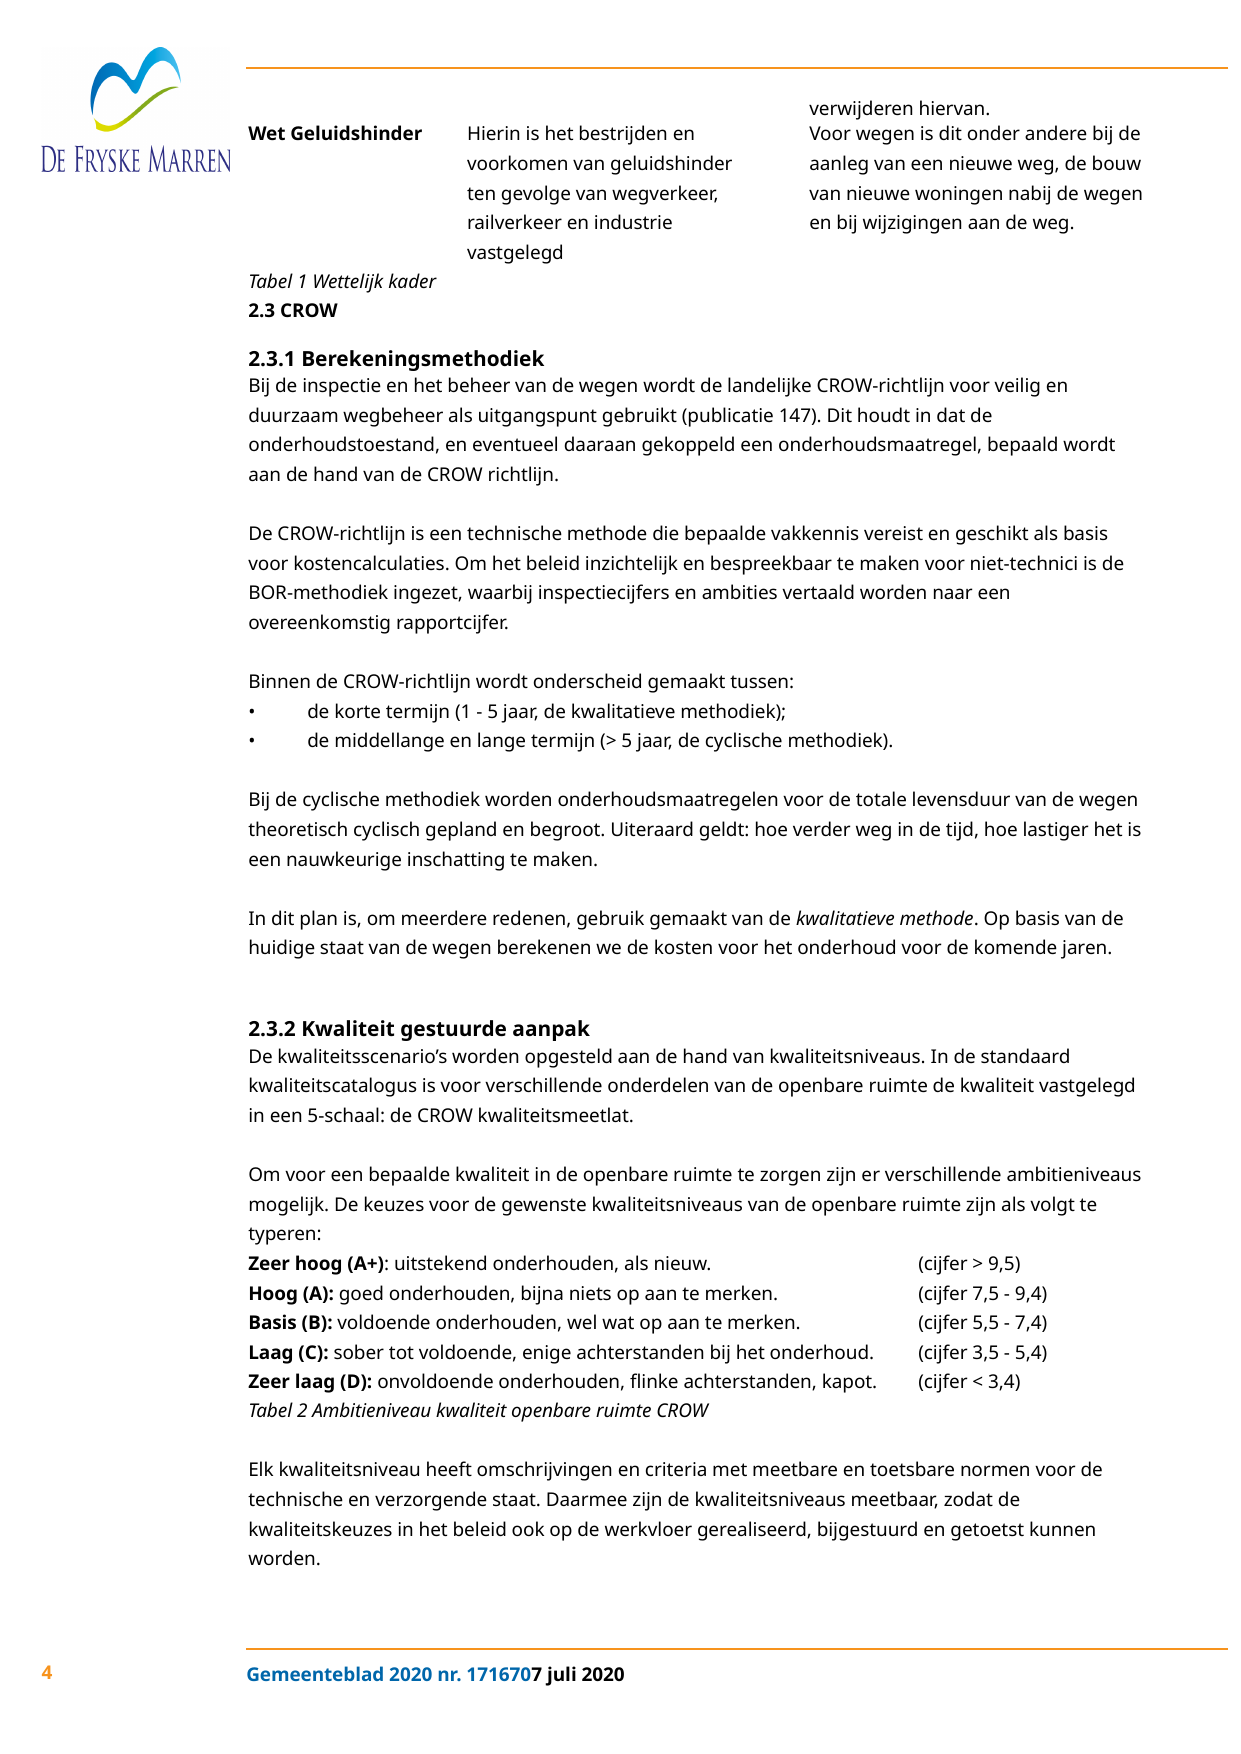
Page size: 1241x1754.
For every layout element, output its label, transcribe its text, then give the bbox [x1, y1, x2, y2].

text 2.3.1 Berekeningsmethodiek [248, 344, 1152, 372]
text Tabel 2 Ambitieniveau kwaliteit openbare ruimte CROW [248, 1397, 1152, 1423]
table_cell [467, 95, 809, 121]
text De CROW-richtlijn is een technische methode die bepaalde vakkennis vereist en geschikt als basis voor kostencalculaties. Om het beleid inzichtelijk en bespreekbaar te maken voor niet-technici is de BOR-methodiek ingezet, waarbij inspectiecijfers en ambities vertaald worden naar een overeenkomstig rapportcijfer. [248, 520, 1152, 635]
text Elk kwaliteitsniveau heeft omschrijvingen en criteria met meetbare en toetsbare normen voor de technische en verzorgende staat. Daarmee zijn de kwaliteitsniveaus meetbaar, zodat de kwaliteitskeuzes in het beleid ook op de werkvloer gerealiseerd, bijgestuurd en getoetst kunnen worden. [248, 1457, 1152, 1571]
text 2.3 CROW [248, 297, 1152, 323]
text Bij de cyclische methodiek worden onderhoudsmaatregelen voor de totale levensduur van de wegen theoretisch cyclisch gepland en begroot. Uiteraard geldt: hoe verder weg in de tijd, hoe lastiger het is een nauwkeurige inschatting te maken. [248, 787, 1152, 871]
table_cell verwijderen hiervan. [809, 95, 1152, 121]
text De kwaliteitsscenario’s worden opgesteld aan de hand van kwaliteitsniveaus. In de standaard kwaliteitscatalogus is voor verschillende onderdelen van de openbare ruimte de kwaliteit vastgelegd in een 5-schaal: de CROW kwaliteitsmeetlat. [248, 1043, 1152, 1128]
text In dit plan is, om meerdere redenen, gebruik gemaakt van de kwalitatieve methode. Op basis van de huidige staat van de wegen berekenen we de kosten voor het onderhoud voor de komende jaren. [248, 905, 1152, 960]
text Bij de inspectie en het beheer van de wegen wordt de landelijke CROW-richtlijn voor veilig en duurzaam wegbeheer als uitgangspunt gebruikt (publicatie 147). Dit houdt in dat de onderhoudstoestand, en eventueel daaraan gekoppeld een onderhoudsmaatregel, bepaald wordt aan de hand van de CROW richtlijn. [248, 372, 1152, 487]
table_header (cijfer > 9,5) (cijfer 7,5 - 9,4) (cijfer 5,5 - 7,4) (cijfer 3,5 - 5,4) (cijfer < 3,4) [918, 1250, 1152, 1394]
table_cell Voor wegen is dit onder andere bij de aanleg van een nieuwe weg, de bouw van nieuwe woningen nabij de wegen en bij wijzigingen aan de weg. [809, 121, 1152, 264]
text Om voor een bepaalde kwaliteit in de openbare ruimte te zorgen zijn er verschillende ambitieniveaus mogelijk. De keuzes voor de gewenste kwaliteitsniveaus van de openbare ruimte zijn als volgt te typeren: [248, 1161, 1152, 1246]
table_header Zeer hoog (A+): uitstekend onderhouden, als nieuw. Hoog (A): goed onderhouden, bijna niets op aan te merken. Basis (B): voldoende onderhouden, wel wat op aan te merken. Laag (C): sober tot voldoende, enige achterstanden bij het onderhoud. Zeer laag (D): onvoldoende onderhouden, flinke achterstanden, kapot. [248, 1250, 918, 1394]
picture [41, 47, 231, 172]
text Tabel 1 Wettelijk kader [248, 268, 1152, 293]
list de korte termijn (1 - 5 jaar, de kwalitatieve methodiek); [248, 698, 1152, 723]
text 2.3.2 Kwaliteit gestuurde aanpak [248, 1014, 1152, 1043]
table_cell Wet Geluidshinder [248, 121, 467, 264]
table_cell Hierin is het bestrijden en voorkomen van geluidshinder ten gevolge van wegverkeer, railverkeer en industrie vastgelegd [467, 121, 809, 264]
text Binnen de CROW-richtlijn wordt onderscheid gemaakt tussen: [248, 668, 1152, 694]
list de middellange en lange termijn (> 5 jaar, de cyclische methodiek). [248, 727, 1152, 753]
table_cell [248, 95, 467, 121]
